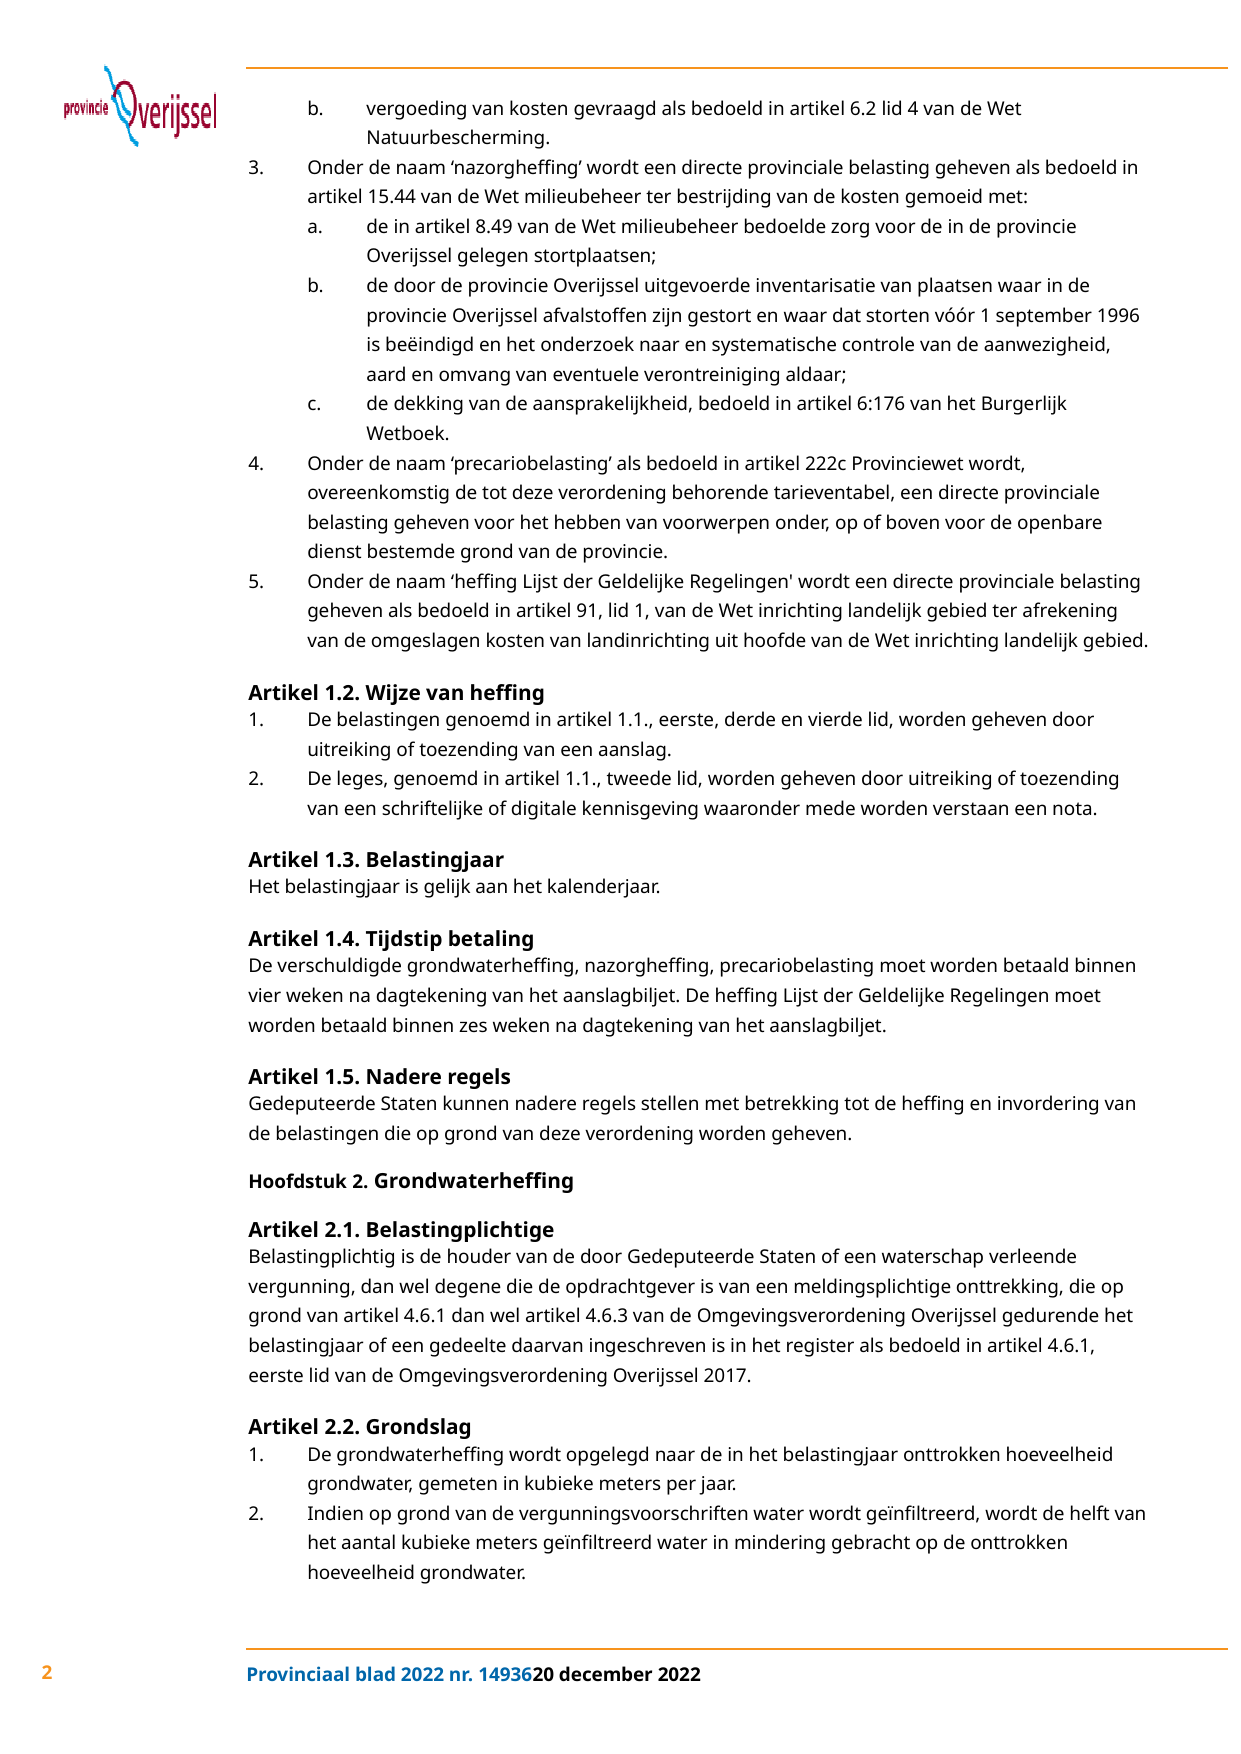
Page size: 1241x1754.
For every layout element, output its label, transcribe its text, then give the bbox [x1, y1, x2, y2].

list de door de provincie Overijssel uitgevoerde inventarisatie van plaatsen waar in de provincie Overijssel afvalstoffen zijn gestort en waar dat storten vóór 1 september 1996 is beëindigd en het onderzoek naar en systematische controle van de aanwezigheid, aard en omvang van eventuele verontreiniging aldaar; [307, 272, 1152, 387]
list Onder de naam ‘heffing Lijst der Geldelijke Regelingen' wordt een directe provinciale belasting geheven als bedoeld in artikel 91, lid 1, van de Wet inrichting landelijk gebied ter afrekening van de omgeslagen kosten van landinrichting uit hoofde van de Wet inrichting landelijk gebied. [248, 568, 1152, 653]
text Artikel 2.1. Belastingplichtige [248, 1215, 1152, 1243]
list De belastingen genoemd in artikel 1.1., eerste, derde en vierde lid, worden geheven door uitreiking of toezending van een aanslag. [248, 706, 1152, 761]
list vergoeding van kosten gevraagd als bedoeld in artikel 6.2 lid 4 van de Wet Natuurbescherming. [307, 95, 1152, 150]
list Indien op grond van de vergunningsvoorschriften water wordt geïnfiltreerd, wordt de helft van het aantal kubieke meters geïnfiltreerd water in mindering gebracht op de onttrokken hoeveelheid grondwater. [248, 1500, 1152, 1585]
list Onder de naam ‘precariobelasting’ als bedoeld in artikel 222c Provinciewet wordt, overeenkomstig de tot deze verordening behorende tarieventabel, een directe provinciale belasting geheven voor het hebben van voorwerpen onder, op of boven voor de openbare dienst bestemde grond van de provincie. [248, 450, 1152, 564]
text Hoofdstuk 2. Grondwaterheffing [248, 1166, 1152, 1194]
text Artikel 2.2. Grondslag [248, 1412, 1152, 1441]
text De verschuldigde grondwaterheffing, nazorgheffing, precariobelasting moet worden betaald binnen vier weken na dagtekening van het aanslagbiljet. De heffing Lijst der Geldelijke Regelingen moet worden betaald binnen zes weken na dagtekening van het aanslagbiljet. [248, 953, 1152, 1037]
picture [41, 47, 231, 172]
text Artikel 1.4. Tijdstip betaling [248, 924, 1152, 953]
text Artikel 1.5. Nadere regels [248, 1062, 1152, 1091]
text Artikel 1.2. Wijze van heffing [248, 678, 1152, 706]
list De grondwaterheffing wordt opgelegd naar de in het belastingjaar onttrokken hoeveelheid grondwater, gemeten in kubieke meters per jaar. [248, 1441, 1152, 1496]
text Gedeputeerde Staten kunnen nadere regels stellen met betrekking tot de heffing en invordering van de belastingen die op grond van deze verordening worden geheven. [248, 1091, 1152, 1146]
text Belastingplichtig is de houder van de door Gedeputeerde Staten of een waterschap verleende vergunning, dan wel degene die de opdrachtgever is van een meldingsplichtige onttrekking, die op grond van artikel 4.6.1 dan wel artikel 4.6.3 van de Omgevingsverordening Overijssel gedurende het belastingjaar of een gedeelte daarvan ingeschreven is in het register als bedoeld in artikel 4.6.1, eerste lid van de Omgevingsverordening Overijssel 2017. [248, 1243, 1152, 1388]
list Onder de naam ‘nazorgheffing’ wordt een directe provinciale belasting geheven als bedoeld in artikel 15.44 van de Wet milieubeheer ter bestrijding van de kosten gemoeid met: [248, 154, 1152, 209]
list de dekking van de aansprakelijkheid, bedoeld in artikel 6:176 van het Burgerlijk Wetboek. [307, 391, 1152, 446]
text Artikel 1.3. Belastingjaar [248, 845, 1152, 874]
list de in artikel 8.49 van de Wet milieubeheer bedoelde zorg voor de in de provincie Overijssel gelegen stortplaatsen; [307, 213, 1152, 268]
list De leges, genoemd in artikel 1.1., tweede lid, worden geheven door uitreiking of toezending van een schriftelijke of digitale kennisgeving waaronder mede worden verstaan een nota. [248, 765, 1152, 821]
text Het belastingjaar is gelijk aan het kalenderjaar. [248, 874, 1152, 899]
